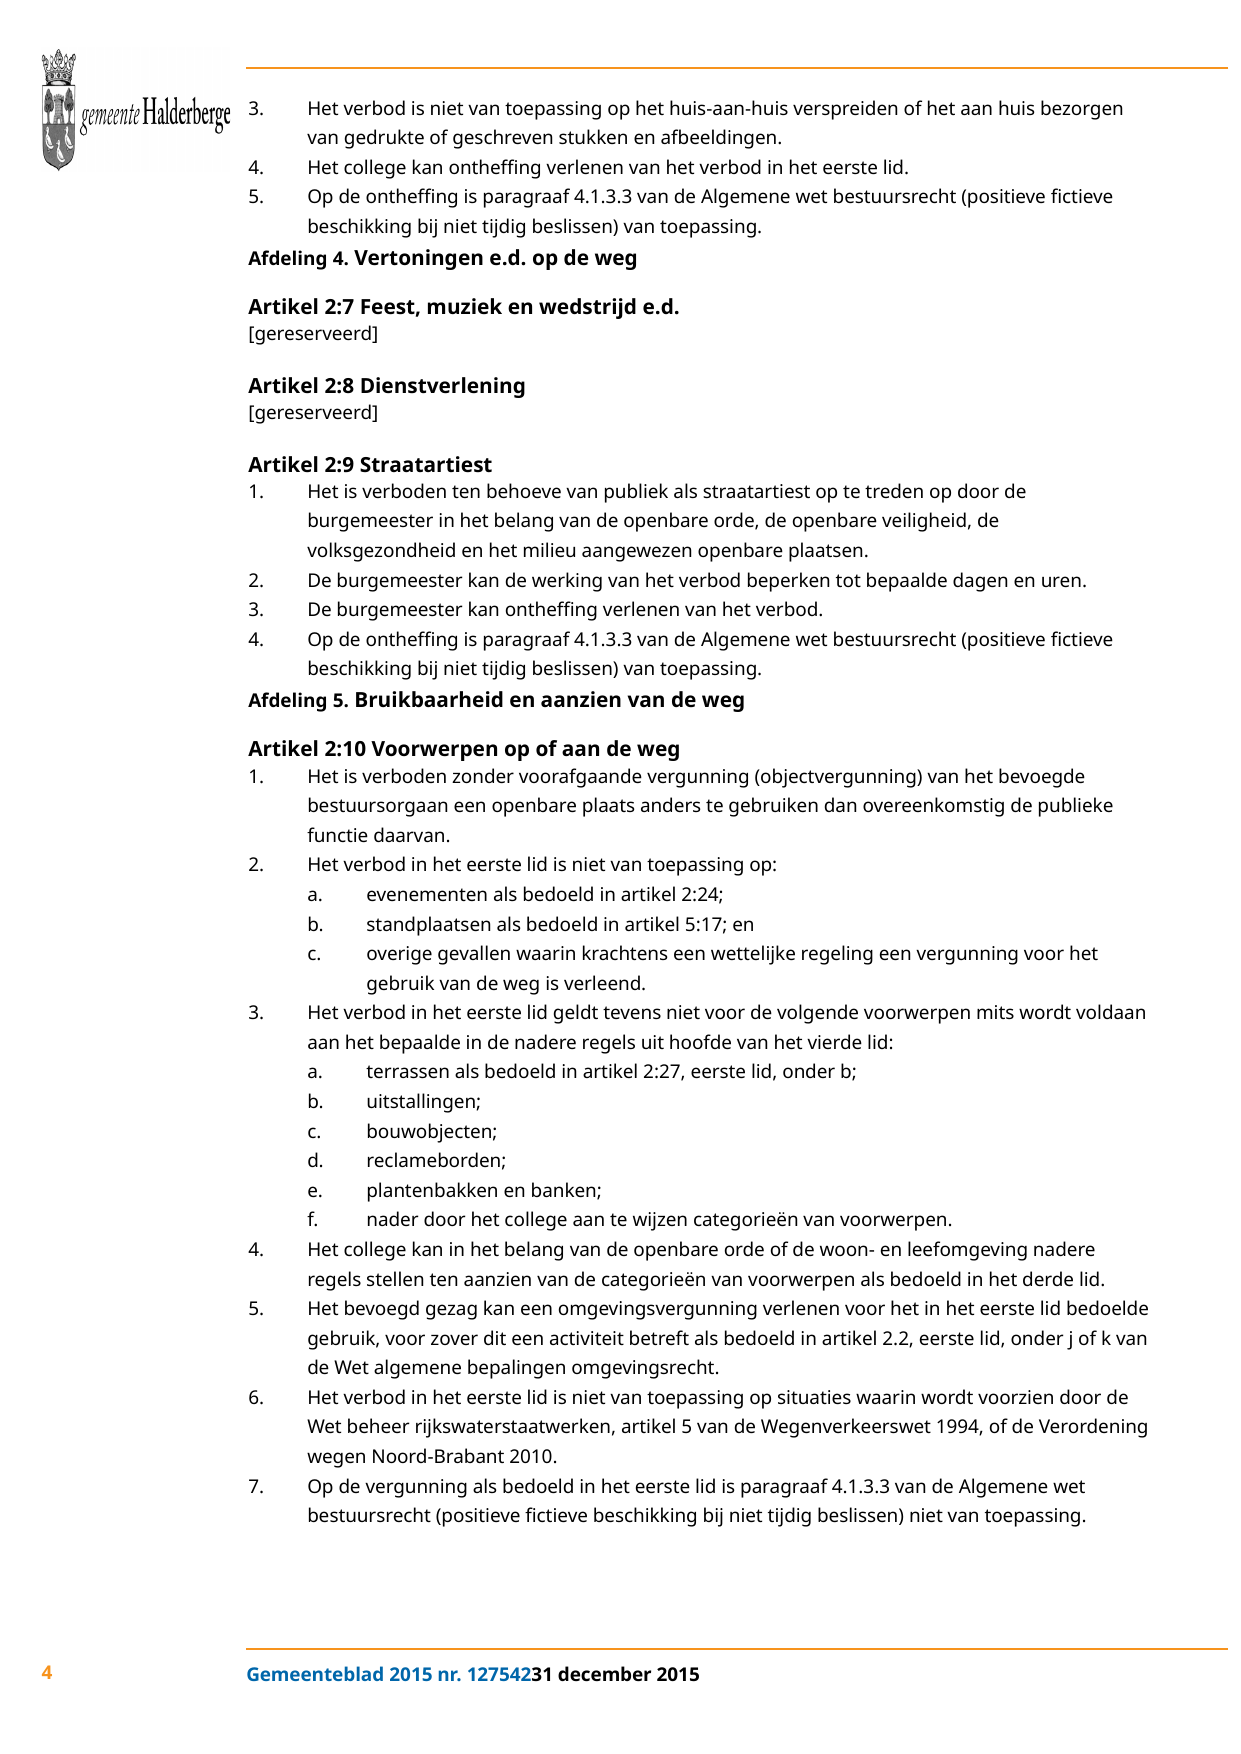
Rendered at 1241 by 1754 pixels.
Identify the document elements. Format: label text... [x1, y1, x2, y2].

list Het verbod is niet van toepassing op het huis-aan-huis verspreiden of het aan huis bezorgen van gedrukte of geschreven stukken en afbeeldingen. [248, 95, 1152, 150]
list Op de vergunning als bedoeld in het eerste lid is paragraaf 4.1.3.3 van de Algemene wet bestuursrecht (positieve fictieve beschikking bij niet tijdig beslissen) niet van toepassing. [248, 1473, 1152, 1528]
list bouwobjecten; [307, 1118, 1152, 1144]
list Op de ontheffing is paragraaf 4.1.3.3 van de Algemene wet bestuursrecht (positieve fictieve beschikking bij niet tijdig beslissen) van toepassing. [248, 626, 1152, 681]
list terrassen als bedoeld in artikel 2:27, eerste lid, onder b; [307, 1059, 1152, 1084]
text Artikel 2:10 Voorwerpen op of aan de weg [248, 734, 1152, 763]
text Afdeling 4. Vertoningen e.d. op de weg [248, 243, 1152, 271]
list Het college kan ontheffing verlenen van het verbod in het eerste lid. [248, 154, 1152, 180]
list Het verbod in het eerste lid is niet van toepassing op situaties waarin wordt voorzien door de Wet beheer rijkswaterstaatwerken, artikel 5 van de Wegenverkeerswet 1994, of de Verordening wegen Noord-Brabant 2010. [248, 1384, 1152, 1469]
text [gereserveerd] [248, 320, 1152, 346]
text [gereserveerd] [248, 399, 1152, 425]
list Het is verboden zonder voorafgaande vergunning (objectvergunning) van het bevoegde bestuursorgaan een openbare plaats anders te gebruiken dan overeenkomstig de publieke functie daarvan. [248, 763, 1152, 848]
text Artikel 2:9 Straatartiest [248, 450, 1152, 478]
list Het college kan in het belang van de openbare orde of de woon- en leefomgeving nadere regels stellen ten aanzien van de categorieën van voorwerpen als bedoeld in het derde lid. [248, 1236, 1152, 1292]
list nader door het college aan te wijzen categorieën van voorwerpen. [307, 1207, 1152, 1232]
list standplaatsen als bedoeld in artikel 5:17; en [307, 911, 1152, 937]
picture [41, 47, 231, 172]
text Artikel 2:8 Dienstverlening [248, 371, 1152, 399]
list De burgemeester kan ontheffing verlenen van het verbod. [248, 596, 1152, 622]
text Afdeling 5. Bruikbaarheid en aanzien van de weg [248, 685, 1152, 714]
list Het verbod in het eerste lid is niet van toepassing op: [248, 852, 1152, 877]
list overige gevallen waarin krachtens een wettelijke regeling een vergunning voor het gebruik van de weg is verleend. [307, 940, 1152, 996]
list Het is verboden ten behoeve van publiek als straatartiest op te treden op door de burgemeester in het belang van de openbare orde, de openbare veiligheid, de volksgezondheid en het milieu aangewezen openbare plaatsen. [248, 478, 1152, 563]
list uitstallingen; [307, 1088, 1152, 1114]
list Het verbod in het eerste lid geldt tevens niet voor de volgende voorwerpen mits wordt voldaan aan het bepaalde in de nadere regels uit hoofde van het vierde lid: [248, 999, 1152, 1055]
list reclameborden; [307, 1147, 1152, 1173]
list Op de ontheffing is paragraaf 4.1.3.3 van de Algemene wet bestuursrecht (positieve fictieve beschikking bij niet tijdig beslissen) van toepassing. [248, 183, 1152, 239]
list De burgemeester kan de werking van het verbod beperken tot bepaalde dagen en uren. [248, 567, 1152, 593]
list evenementen als bedoeld in artikel 2:24; [307, 881, 1152, 907]
list plantenbakken en banken; [307, 1177, 1152, 1203]
list Het bevoegd gezag kan een omgevingsvergunning verlenen voor het in het eerste lid bedoelde gebruik, voor zover dit een activiteit betreft als bedoeld in artikel 2.2, eerste lid, onder j of k van de Wet algemene bepalingen omgevingsrecht. [248, 1295, 1152, 1380]
text Artikel 2:7 Feest, muziek en wedstrijd e.d. [248, 292, 1152, 320]
